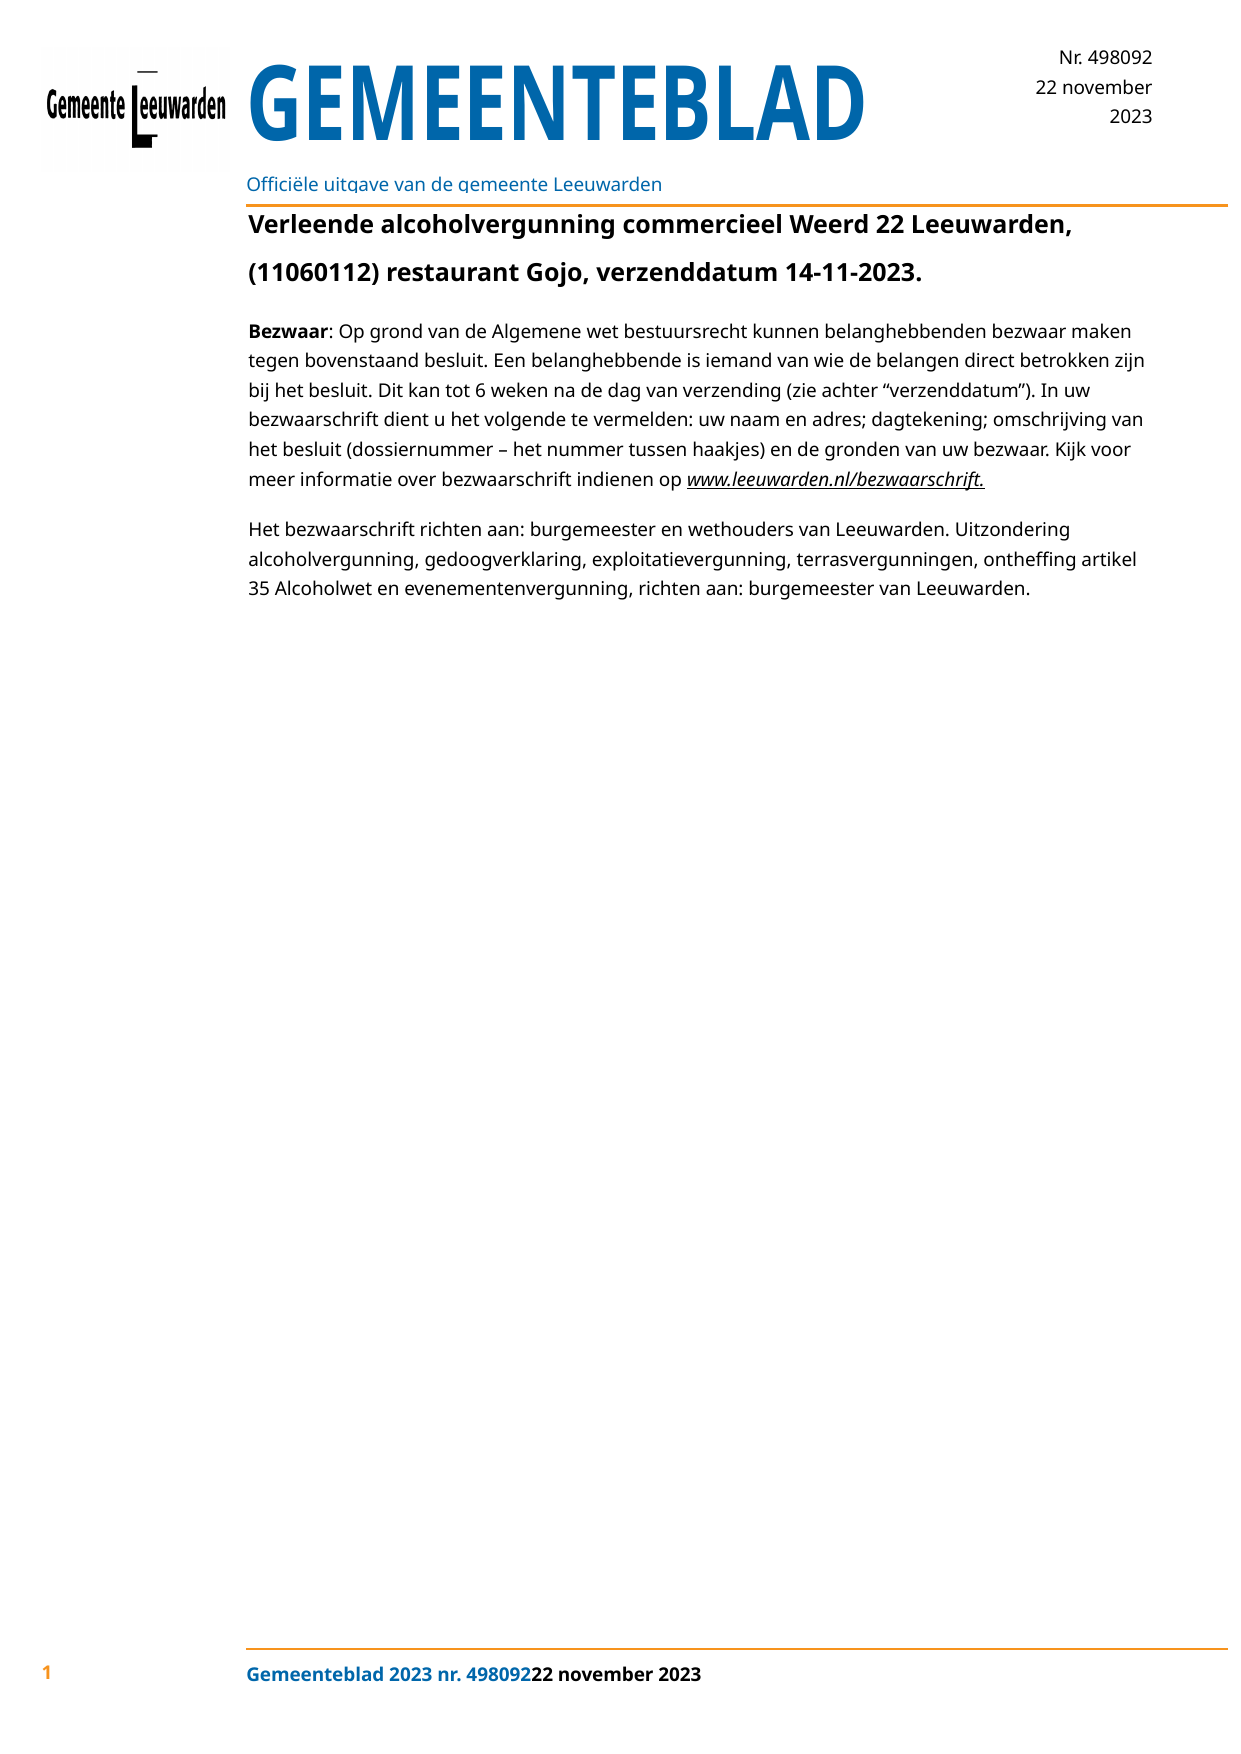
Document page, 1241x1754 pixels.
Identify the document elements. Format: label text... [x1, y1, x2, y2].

picture [41, 47, 231, 172]
text Het bezwaarschrift richten aan: burgemeester en wethouders van Leeuwarden. Uitzondering alcoholvergunning, gedoogverklaring, exploitatievergunning, terrasvergunningen, ontheffing artikel 35 Alcoholwet en evenementenvergunning, richten aan: burgemeester van Leeuwarden. [248, 516, 1152, 601]
text Bezwaar: Op grond van de Algemene wet bestuursrecht kunnen belanghebbenden bezwaar maken tegen bovenstaand besluit. Een belanghebbende is iemand van wie de belangen direct betrokken zijn bij het besluit. Dit kan tot 6 weken na de dag van verzending (zie achter “verzenddatum”). In uw bezwaarschrift dient u het volgende te vermelden: uw naam en adres; dagtekening; omschrijving van het besluit (dossiernummer – het nummer tussen haakjes) en de gronden van uw bezwaar. Kijk voor meer informatie over bezwaarschrift indienen op www.leeuwarden.nl/bezwaarschrift. [248, 318, 1152, 492]
text Verleende alcoholvergunning commercieel Weerd 22 Leeuwarden, (11060112) restaurant Gojo, verzenddatum 14-11-2023. [248, 207, 1152, 288]
